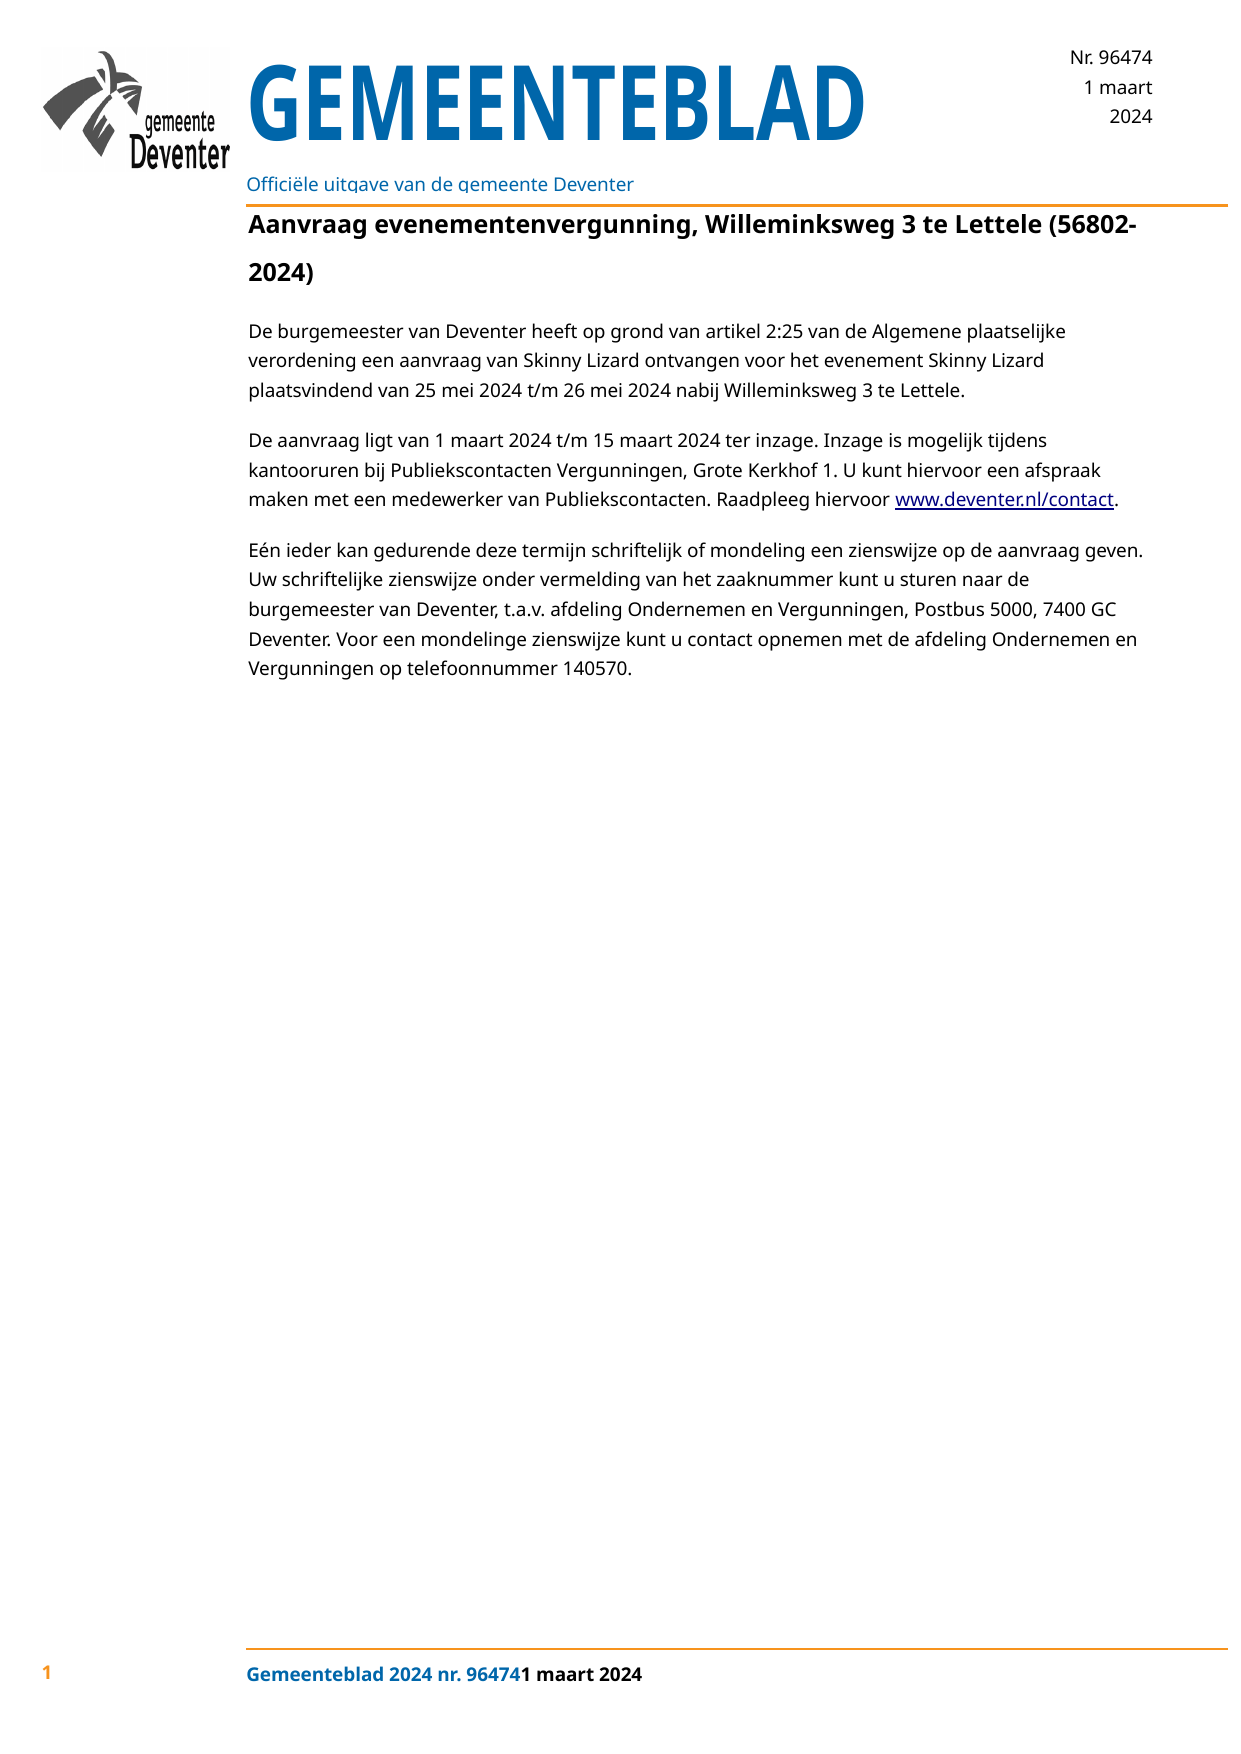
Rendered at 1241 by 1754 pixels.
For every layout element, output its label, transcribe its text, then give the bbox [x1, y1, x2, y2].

text Aanvraag evenementenvergunning, Willeminksweg 3 te Lettele (56802-2024) [248, 207, 1152, 288]
picture [41, 47, 231, 172]
text Eén ieder kan gedurende deze termijn schriftelijk of mondeling een zienswijze op de aanvraag geven. Uw schriftelijke zienswijze onder vermelding van het zaaknummer kunt u sturen naar de burgemeester van Deventer, t.a.v. afdeling Ondernemen en Vergunningen, Postbus 5000, 7400 GC Deventer. Voor een mondelinge zienswijze kunt u contact opnemen met de afdeling Ondernemen en Vergunningen op telefoonnummer 140570. [248, 537, 1152, 681]
text De aanvraag ligt van 1 maart 2024 t/m 15 maart 2024 ter inzage. Inzage is mogelijk tijdens kantooruren bij Publiekscontacten Vergunningen, Grote Kerkhof 1. U kunt hiervoor een afspraak maken met een medewerker van Publiekscontacten. Raadpleeg hiervoor www.deventer.nl/contact. [248, 427, 1152, 512]
text De burgemeester van Deventer heeft op grond van artikel 2:25 van de Algemene plaatselijke verordening een aanvraag van Skinny Lizard ontvangen voor het evenement Skinny Lizard plaatsvindend van 25 mei 2024 t/m 26 mei 2024 nabij Willeminksweg 3 te Lettele. [248, 318, 1152, 403]
